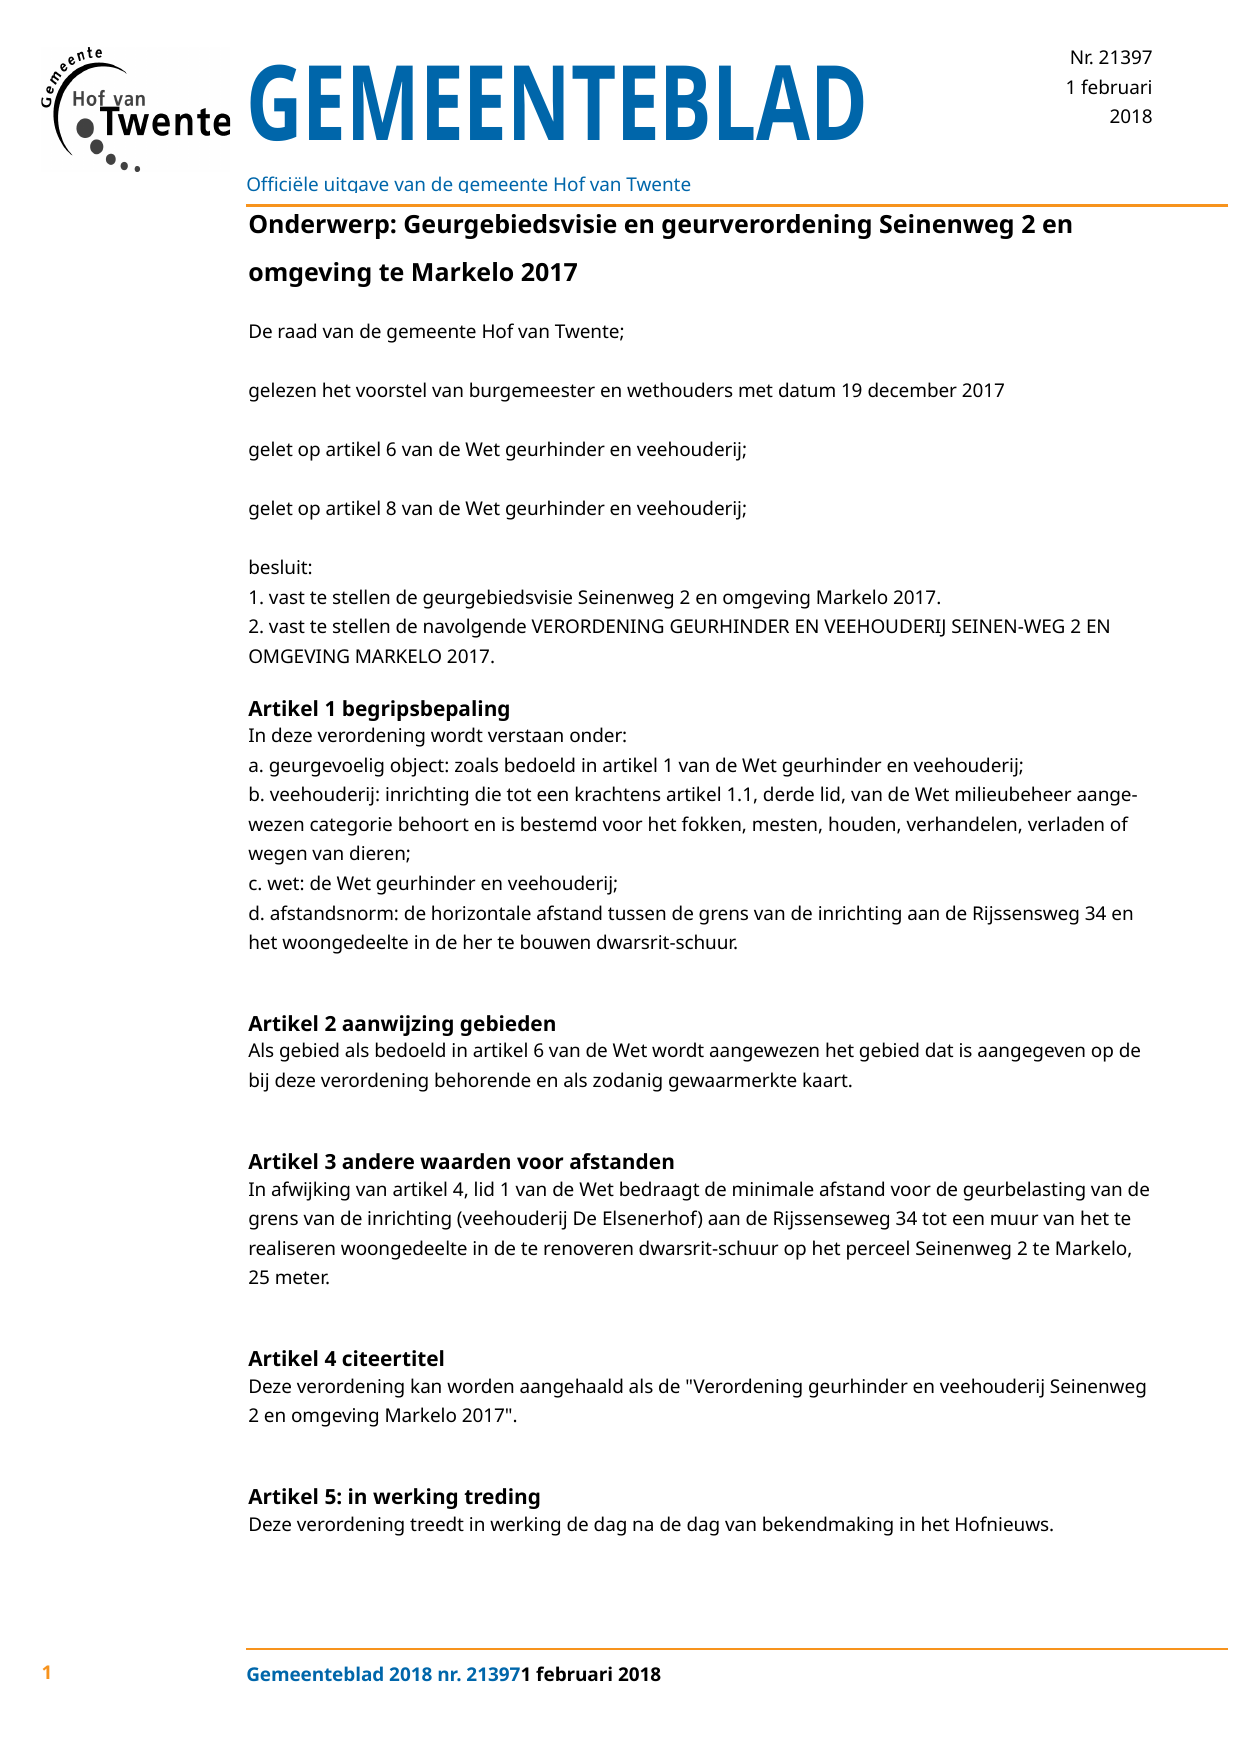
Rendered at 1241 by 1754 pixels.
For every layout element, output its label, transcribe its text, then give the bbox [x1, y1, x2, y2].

text Deze verordening treedt in werking de dag na de dag van bekendmaking in het Hofnieuws. [248, 1511, 1152, 1537]
picture [41, 47, 231, 172]
text c. wet: de Wet geurhinder en veehouderij; [248, 870, 1152, 896]
text b. veehouderij: inrichting die tot een krachtens artikel 1.1, derde lid, van de Wet milieubeheer aange-wezen categorie behoort en is bestemd voor het fokken, mesten, houden, verhandelen, verladen of wegen van dieren; [248, 781, 1152, 866]
text Artikel 2 aanwijzing gebieden [248, 1009, 1152, 1038]
text Onderwerp: Geurgebiedsvisie en geurverordening Seinenweg 2 en omgeving te Markelo 2017 [248, 207, 1152, 288]
text gelet op artikel 8 van de Wet geurhinder en veehouderij; [248, 495, 1152, 521]
text In afwijking van artikel 4, lid 1 van de Wet bedraagt de minimale afstand voor de geurbelasting van de grens van de inrichting (veehouderij De Elsenerhof) aan de Rijssenseweg 34 tot een muur van het te realiseren woongedeelte in de te renoveren dwarsrit-schuur op het perceel Seinenweg 2 te Markelo, 25 meter. [248, 1176, 1152, 1290]
text d. afstandsnorm: de horizontale afstand tussen de grens van de inrichting aan de Rijssensweg 34 en het woongedeelte in de her te bouwen dwarsrit-schuur. [248, 900, 1152, 955]
text Artikel 5: in werking treding [248, 1482, 1152, 1511]
text De raad van de gemeente Hof van Twente; [248, 318, 1152, 344]
text Artikel 4 citeertitel [248, 1344, 1152, 1373]
text a. geurgevoelig object: zoals bedoeld in artikel 1 van de Wet geurhinder en veehouderij; [248, 752, 1152, 777]
text Deze verordening kan worden aangehaald als de "Verordening geurhinder en veehouderij Seinenweg 2 en omgeving Markelo 2017". [248, 1373, 1152, 1428]
text In deze verordening wordt verstaan onder: [248, 722, 1152, 748]
text Als gebied als bedoeld in artikel 6 van de Wet wordt aangewezen het gebied dat is aangegeven op de bij deze verordening behorende en als zodanig gewaarmerkte kaart. [248, 1038, 1152, 1093]
text Artikel 1 begripsbepaling [248, 694, 1152, 722]
text 2. vast te stellen de navolgende VERORDENING GEURHINDER EN VEEHOUDERIJ SEINEN-WEG 2 EN OMGEVING MARKELO 2017. [248, 614, 1152, 669]
text Artikel 3 andere waarden voor afstanden [248, 1147, 1152, 1176]
text gelezen het voorstel van burgemeester en wethouders met datum 19 december 2017 [248, 377, 1152, 403]
text besluit: [248, 554, 1152, 580]
text 1. vast te stellen de geurgebiedsvisie Seinenweg 2 en omgeving Markelo 2017. [248, 584, 1152, 610]
text gelet op artikel 6 van de Wet geurhinder en veehouderij; [248, 436, 1152, 462]
